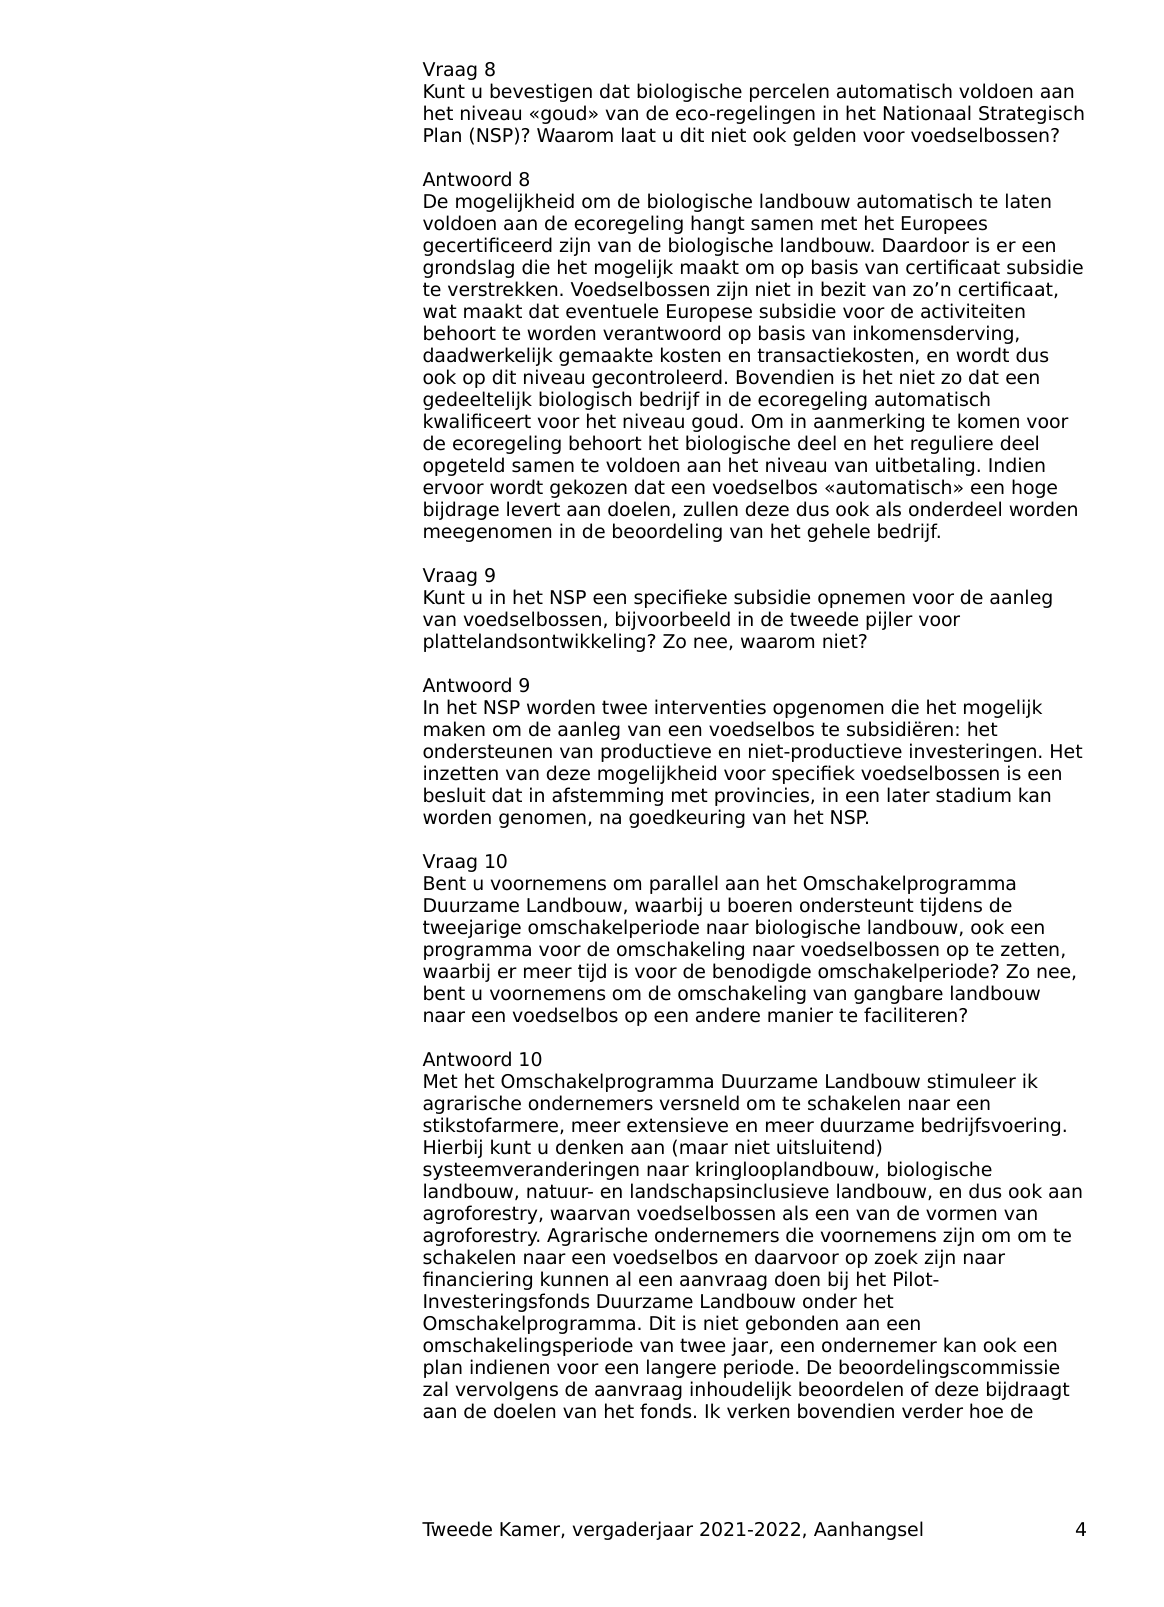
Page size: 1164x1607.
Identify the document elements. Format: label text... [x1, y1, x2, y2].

text Antwoord 8 [422, 169, 1087, 191]
text De mogelijkheid om de biologische landbouw automatisch te laten voldoen aan de ecoregeling hangt samen met het Europees gecertificeerd zijn van de biologische landbouw. Daardoor is er een grondslag die het mogelijk maakt om op basis van certificaat subsidie te verstrekken. Voedselbossen zijn niet in bezit van zo’n certificaat, wat maakt dat eventuele Europese subsidie voor de activiteiten behoort te worden verantwoord op basis van inkomensderving, daadwerkelijk gemaakte kosten en transactiekosten, en wordt dus ook op dit niveau gecontroleerd. Bovendien is het niet zo dat een gedeeltelijk biologisch bedrijf in de ecoregeling automatisch kwalificeert voor het niveau goud. Om in aanmerking te komen voor de ecoregeling behoort het biologische deel en het reguliere deel opgeteld samen te voldoen aan het niveau van uitbetaling. Indien ervoor wordt gekozen dat een voedselbos «automatisch» een hoge bijdrage levert aan doelen, zullen deze dus ook als onderdeel worden meegenomen in de beoordeling van het gehele bedrijf. [422, 191, 1087, 543]
text Vraag 9 [422, 565, 1087, 587]
text Antwoord 9 [422, 675, 1087, 697]
text Bent u voornemens om parallel aan het Omschakelprogramma Duurzame Landbouw, waarbij u boeren ondersteunt tijdens de tweejarige omschakelperiode naar biologische landbouw, ook een programma voor de omschakeling naar voedselbossen op te zetten, waarbij er meer tijd is voor de benodigde omschakelperiode? Zo nee, bent u voornemens om de omschakeling van gangbare landbouw naar een voedselbos op een andere manier te faciliteren? [422, 873, 1087, 1027]
text Met het Omschakelprogramma Duurzame Landbouw stimuleer ik agrarische ondernemers versneld om te schakelen naar een stikstofarmere, meer extensieve en meer duurzame bedrijfsvoering. Hierbij kunt u denken aan (maar niet uitsluitend) systeemveranderingen naar kringlooplandbouw, biologische landbouw, natuur- en landschapsinclusieve landbouw, en dus ook aan agroforestry, waarvan voedselbossen als een van de vormen van agroforestry. Agrarische ondernemers die voornemens zijn om om te schakelen naar een voedselbos en daarvoor op zoek zijn naar financiering kunnen al een aanvraag doen bij het Pilot-Investeringsfonds Duurzame Landbouw onder het Omschakelprogramma. Dit is niet gebonden aan een omschakelingsperiode van twee jaar, een ondernemer kan ook een plan indienen voor een langere periode. De beoordelingscommissie zal vervolgens de aanvraag inhoudelijk beoordelen of deze bijdraagt aan de doelen van het fonds. Ik verken bovendien verder hoe de [422, 1071, 1087, 1423]
text Vraag 10 [422, 851, 1087, 873]
text In het NSP worden twee interventies opgenomen die het mogelijk maken om de aanleg van een voedselbos te subsidiëren: het ondersteunen van productieve en niet-productieve investeringen. Het inzetten van deze mogelijkheid voor specifiek voedselbossen is een besluit dat in afstemming met provincies, in een later stadium kan worden genomen, na goedkeuring van het NSP. [422, 697, 1087, 829]
text Antwoord 10 [422, 1049, 1087, 1071]
text Vraag 8 [422, 59, 1087, 81]
text Kunt u in het NSP een specifieke subsidie opnemen voor de aanleg van voedselbossen, bijvoorbeeld in de tweede pijler voor plattelandsontwikkeling? Zo nee, waarom niet? [422, 587, 1087, 653]
text Kunt u bevestigen dat biologische percelen automatisch voldoen aan het niveau «goud» van de eco-regelingen in het Nationaal Strategisch Plan (NSP)? Waarom laat u dit niet ook gelden voor voedselbossen? [422, 81, 1087, 147]
